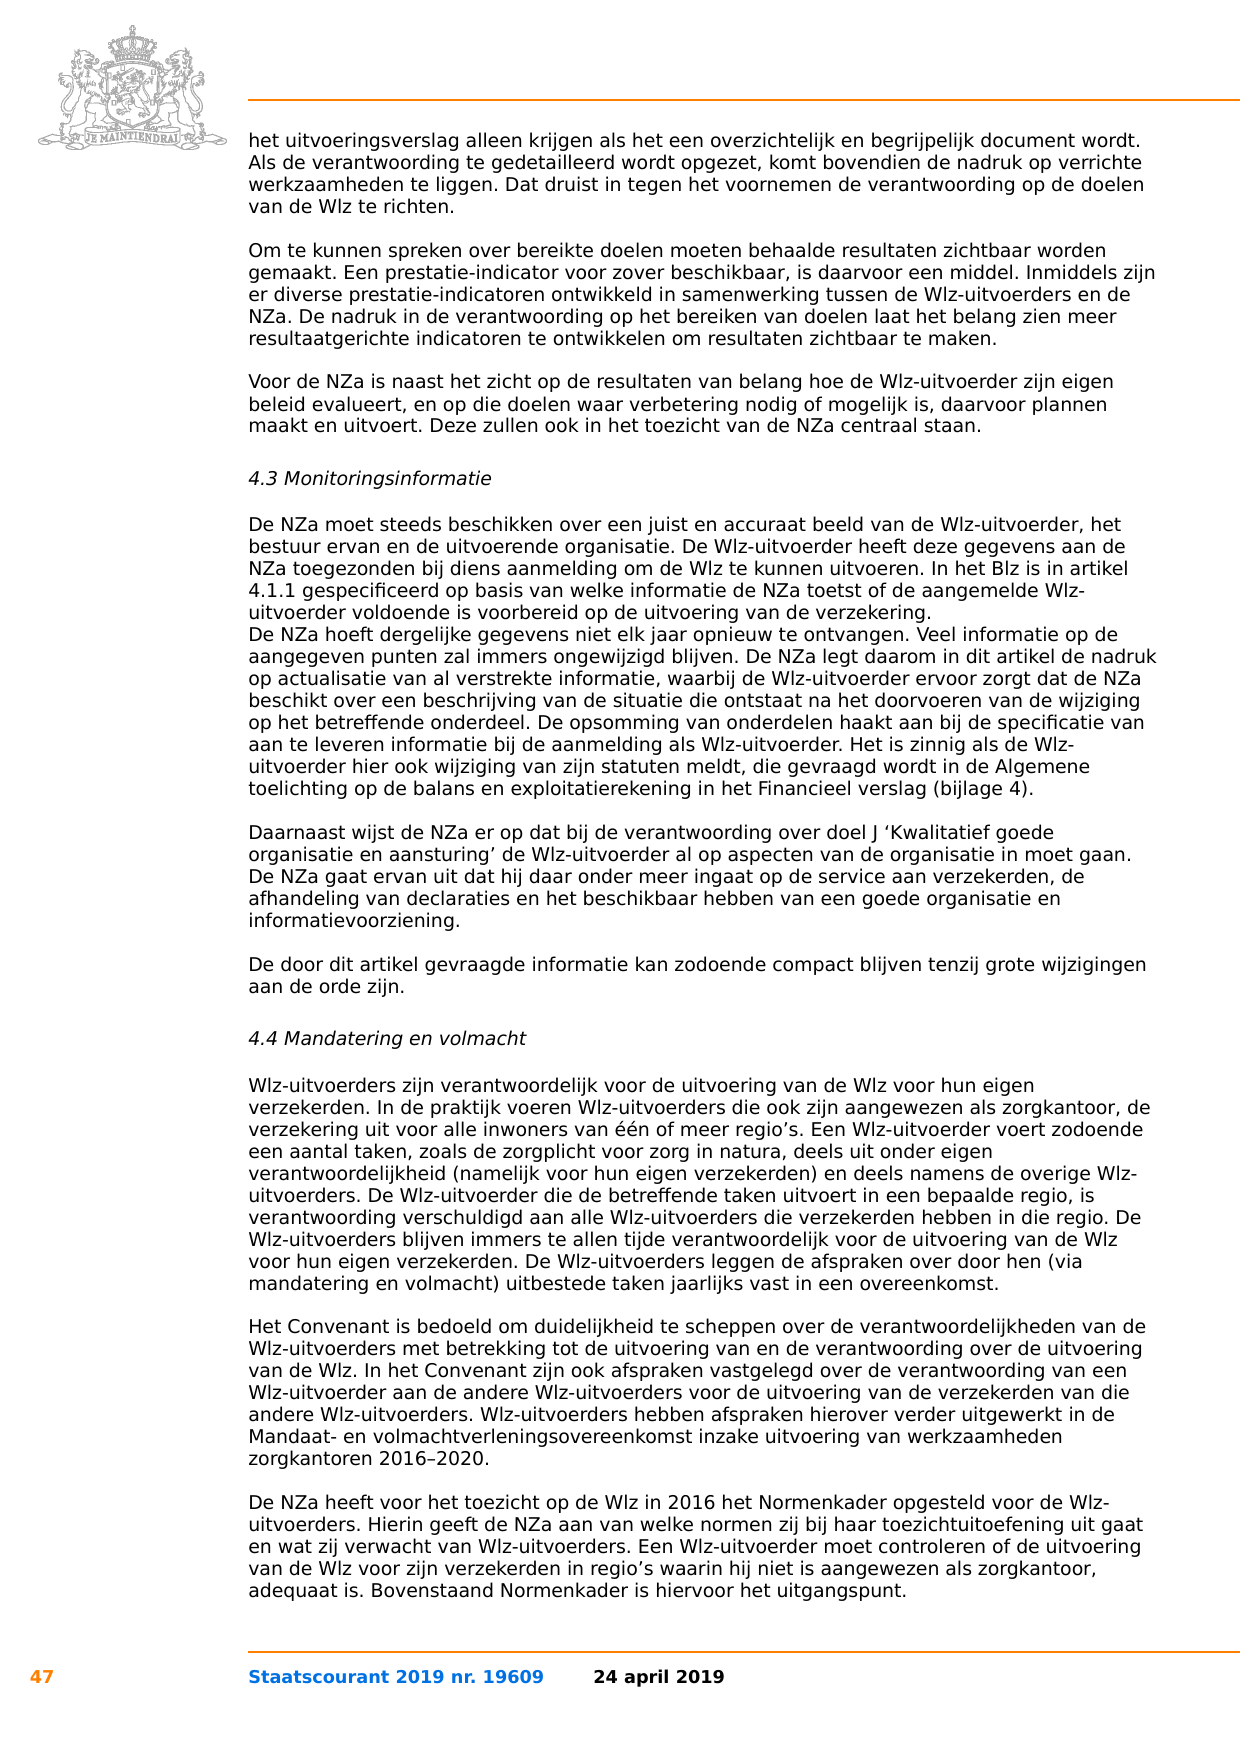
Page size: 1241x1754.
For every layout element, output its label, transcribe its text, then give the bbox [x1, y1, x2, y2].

text Daarnaast wijst de NZa er op dat bij de verantwoording over doel J ‘Kwalitatief goede organisatie en aansturing’ de Wlz-uitvoerder al op aspecten van de organisatie in moet gaan. De NZa gaat ervan uit dat hij daar onder meer ingaat op de service aan verzekerden, de afhandeling van declaraties en het beschikbaar hebben van een goede organisatie en informatievoorziening. [248, 822, 1163, 932]
picture [38, 25, 227, 150]
text De door dit artikel gevraagde informatie kan zodoende compact blijven tenzij grote wijzigingen aan de orde zijn. [248, 954, 1163, 998]
subtitle 4.3 Monitoringsinformatie [248, 467, 1163, 489]
text De NZa hoeft dergelijke gegevens niet elk jaar opnieuw te ontvangen. Veel informatie op de aangegeven punten zal immers ongewijzigd blijven. De NZa legt daarom in dit artikel de nadruk op actualisatie van al verstrekte informatie, waarbij de Wlz-uitvoerder ervoor zorgt dat de NZa beschikt over een beschrijving van de situatie die ontstaat na het doorvoeren van de wijziging op het betreffende onderdeel. De opsomming van onderdelen haakt aan bij de specificatie van aan te leveren informatie bij de aanmelding als Wlz-uitvoerder. Het is zinnig als de Wlz-uitvoerder hier ook wijziging van zijn statuten meldt, die gevraagd wordt in de Algemene toelichting op de balans en exploitatierekening in het Financieel verslag (bijlage 4). [248, 624, 1163, 800]
subtitle 4.4 Mandatering en volmacht [248, 1028, 1163, 1050]
text Het Convenant is bedoeld om duidelijkheid te scheppen over de verantwoordelijkheden van de Wlz-uitvoerders met betrekking tot de uitvoering van en de verantwoording over de uitvoering van de Wlz. In het Convenant zijn ook afspraken vastgelegd over de verantwoording van een Wlz-uitvoerder aan de andere Wlz-uitvoerders voor de uitvoering van de verzekerden van die andere Wlz-uitvoerders. Wlz-uitvoerders hebben afspraken hierover verder uitgewerkt in de Mandaat- en volmachtverleningsovereenkomst inzake uitvoering van werkzaamheden zorgkantoren 2016–2020. [248, 1316, 1163, 1470]
text Om te kunnen spreken over bereikte doelen moeten behaalde resultaten zichtbaar worden gemaakt. Een prestatie-indicator voor zover beschikbaar, is daarvoor een middel. Inmiddels zijn er diverse prestatie-indicatoren ontwikkeld in samenwerking tussen de Wlz-uitvoerders en de NZa. De nadruk in de verantwoording op het bereiken van doelen laat het belang zien meer resultaatgerichte indicatoren te ontwikkelen om resultaten zichtbaar te maken. [248, 240, 1163, 349]
text De NZa moet steeds beschikken over een juist en accuraat beeld van de Wlz-uitvoerder, het bestuur ervan en de uitvoerende organisatie. De Wlz-uitvoerder heeft deze gegevens aan de NZa toegezonden bij diens aanmelding om de Wlz te kunnen uitvoeren. In het Blz is in artikel 4.1.1 gespecificeerd op basis van welke informatie de NZa toetst of de aangemelde Wlz-uitvoerder voldoende is voorbereid op de uitvoering van de verzekering. [248, 514, 1163, 624]
text Wlz-uitvoerders zijn verantwoordelijk voor de uitvoering van de Wlz voor hun eigen verzekerden. In de praktijk voeren Wlz-uitvoerders die ook zijn aangewezen als zorgkantoor, de verzekering uit voor alle inwoners van één of meer regio’s. Een Wlz-uitvoerder voert zodoende een aantal taken, zoals de zorgplicht voor zorg in natura, deels uit onder eigen verantwoordelijkheid (namelijk voor hun eigen verzekerden) en deels namens de overige Wlz-uitvoerders. De Wlz-uitvoerder die de betreffende taken uitvoert in een bepaalde regio, is verantwoording verschuldigd aan alle Wlz-uitvoerders die verzekerden hebben in die regio. De Wlz-uitvoerders blijven immers te allen tijde verantwoordelijk voor de uitvoering van de Wlz voor hun eigen verzekerden. De Wlz-uitvoerders leggen de afspraken over door hen (via mandatering en volmacht) uitbestede taken jaarlijks vast in een overeenkomst. [248, 1075, 1163, 1294]
text De NZa heeft voor het toezicht op de Wlz in 2016 het Normenkader opgesteld voor de Wlz-uitvoerders. Hierin geeft de NZa aan van welke normen zij bij haar toezichtuitoefening uit gaat en wat zij verwacht van Wlz-uitvoerders. Een Wlz-uitvoerder moet controleren of de uitvoering van de Wlz voor zijn verzekerden in regio’s waarin hij niet is aangewezen als zorgkantoor, adequaat is. Bovenstaand Normenkader is hiervoor het uitgangspunt. [248, 1492, 1163, 1602]
text het uitvoeringsverslag alleen krijgen als het een overzichtelijk en begrijpelijk document wordt. Als de verantwoording te gedetailleerd wordt opgezet, komt bovendien de nadruk op verrichte werkzaamheden te liggen. Dat druist in tegen het voornemen de verantwoording op de doelen van de Wlz te richten. [248, 130, 1163, 218]
text Voor de NZa is naast het zicht op de resultaten van belang hoe de Wlz-uitvoerder zijn eigen beleid evalueert, en op die doelen waar verbetering nodig of mogelijk is, daarvoor plannen maakt en uitvoert. Deze zullen ook in het toezicht van de NZa centraal staan. [248, 371, 1163, 437]
